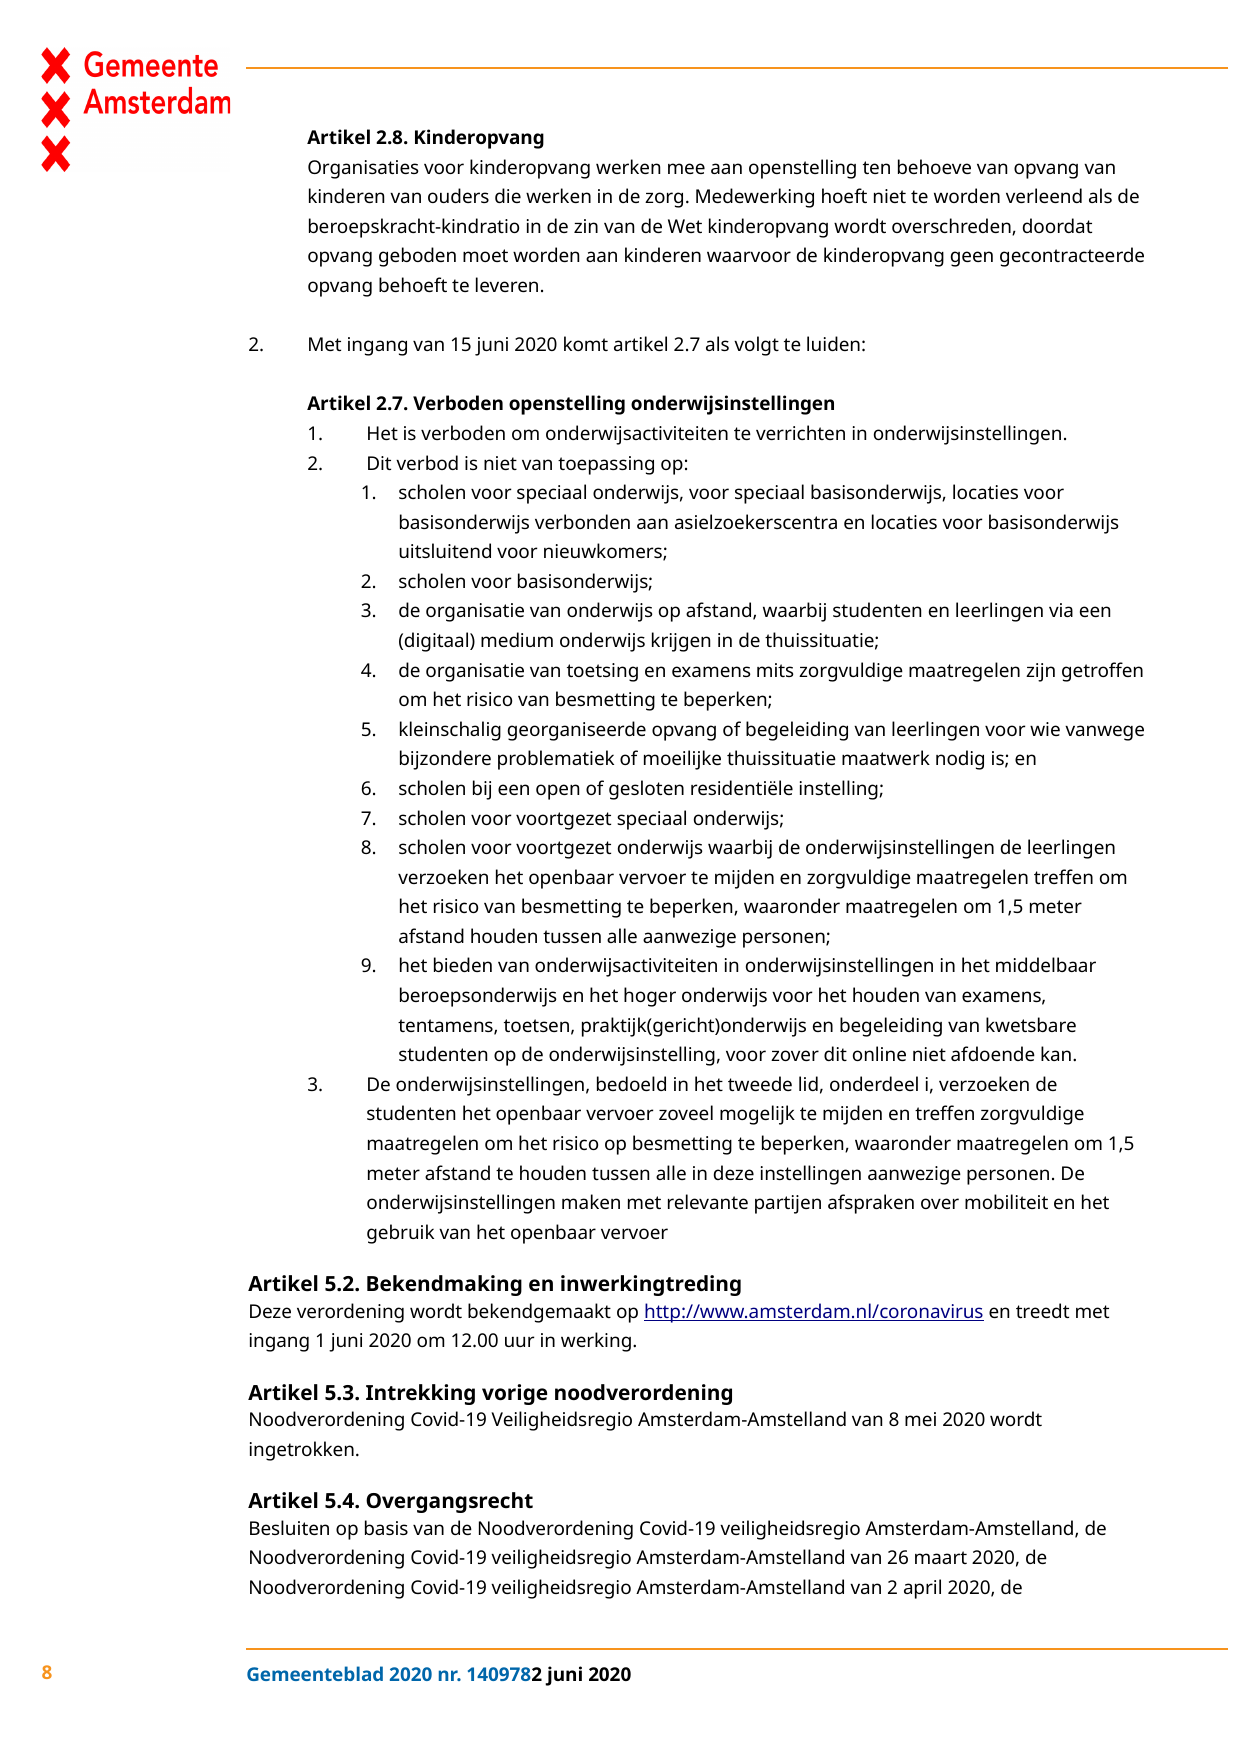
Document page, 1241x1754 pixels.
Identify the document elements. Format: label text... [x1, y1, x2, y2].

text Deze verordening wordt bekendgemaakt op http://www.amsterdam.nl/coronavirus en treedt met ingang 1 juni 2020 om 12.00 uur in werking. [248, 1298, 1152, 1353]
list Organisaties voor kinderopvang werken mee aan openstelling ten behoeve van opvang van kinderen van ouders die werken in de zorg. Medewerking hoeft niet te worden verleend als de beroepskracht-kindratio in de zin van de Wet kinderopvang wordt overschreden, doordat opvang geboden moet worden aan kinderen waarvoor de kinderopvang geen gecontracteerde opvang behoeft te leveren. [248, 154, 1152, 298]
picture [41, 47, 231, 172]
list scholen voor basisonderwijs; [361, 568, 1152, 594]
text Artikel 5.2. Bekendmaking en inwerkingtreding [248, 1269, 1152, 1298]
list de organisatie van toetsing en examens mits zorgvuldige maatregelen zijn getroffen om het risico van besmetting te beperken; [361, 657, 1152, 712]
list scholen voor speciaal onderwijs, voor speciaal basisonderwijs, locaties voor basisonderwijs verbonden aan asielzoekerscentra en locaties voor basisonderwijs uitsluitend voor nieuwkomers; [361, 479, 1152, 564]
text Artikel 5.4. Overgangsrecht [248, 1486, 1152, 1515]
list Artikel 2.7. Verboden openstelling onderwijsinstellingen [248, 391, 1152, 416]
list scholen voor voortgezet onderwijs waarbij de onderwijsinstellingen de leerlingen verzoeken het openbaar vervoer te mijden en zorgvuldige maatregelen treffen om het risico van besmetting te beperken, waaronder maatregelen om 1,5 meter afstand houden tussen alle aanwezige personen; [361, 834, 1152, 949]
list het bieden van onderwijsactiviteiten in onderwijsinstellingen in het middelbaar beroepsonderwijs en het hoger onderwijs voor het houden van examens, tentamens, toetsen, praktijk(gericht)onderwijs en begeleiding van kwetsbare studenten op de onderwijsinstelling, voor zover dit online niet afdoende kan. [361, 953, 1152, 1067]
list scholen voor voortgezet speciaal onderwijs; [361, 805, 1152, 831]
list Met ingang van 15 juni 2020 komt artikel 2.7 als volgt te luiden: [248, 331, 1152, 357]
text Artikel 5.3. Intrekking vorige noodverordening [248, 1378, 1152, 1406]
list scholen bij een open of gesloten residentiële instelling; [361, 775, 1152, 801]
list De onderwijsinstellingen, bedoeld in het tweede lid, onderdeel i, verzoeken de studenten het openbaar vervoer zoveel mogelijk te mijden en treffen zorgvuldige maatregelen om het risico op besmetting te beperken, waaronder maatregelen om 1,5 meter afstand te houden tussen alle in deze instellingen aanwezige personen. De onderwijsinstellingen maken met relevante partijen afspraken over mobiliteit en het gebruik van het openbaar vervoer [307, 1071, 1152, 1245]
list Dit verbod is niet van toepassing op: [307, 450, 1152, 476]
list Artikel 2.8. Kinderopvang [248, 124, 1152, 150]
text Besluiten op basis van de Noodverordening Covid-19 veiligheidsregio Amsterdam-Amstelland, de Noodverordening Covid-19 veiligheidsregio Amsterdam-Amstelland van 26 maart 2020, de Noodverordening Covid-19 veiligheidsregio Amsterdam-Amstelland van 2 april 2020, de [248, 1515, 1152, 1599]
list Het is verboden om onderwijsactiviteiten te verrichten in onderwijsinstellingen. [307, 420, 1152, 446]
text Noodverordening Covid-19 Veiligheidsregio Amsterdam-Amstelland van 8 mei 2020 wordt ingetrokken. [248, 1406, 1152, 1462]
list kleinschalig georganiseerde opvang of begeleiding van leerlingen voor wie vanwege bijzondere problematiek of moeilijke thuissituatie maatwerk nodig is; en [361, 716, 1152, 771]
list de organisatie van onderwijs op afstand, waarbij studenten en leerlingen via een (digitaal) medium onderwijs krijgen in de thuissituatie; [361, 598, 1152, 653]
